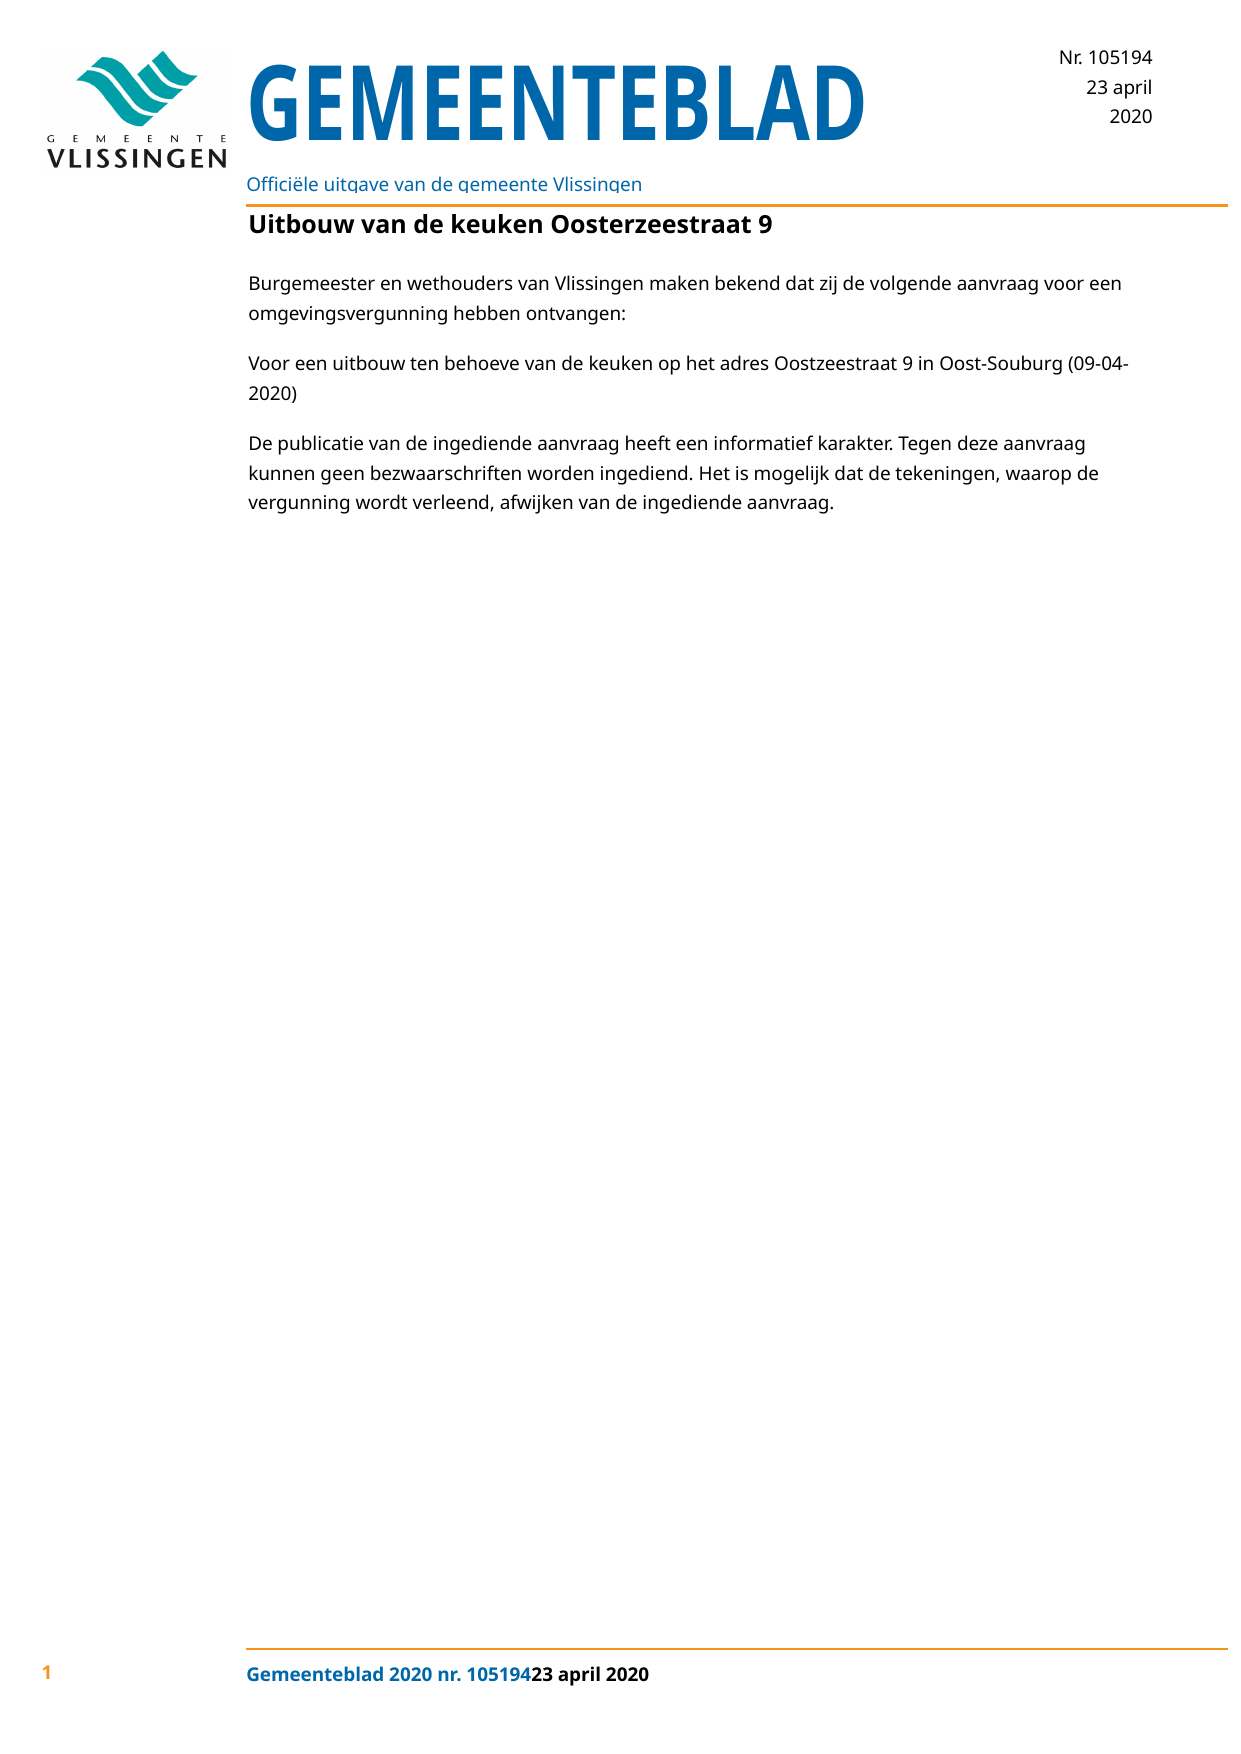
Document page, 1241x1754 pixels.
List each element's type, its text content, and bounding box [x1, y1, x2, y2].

text De publicatie van de ingediende aanvraag heeft een informatief karakter. Tegen deze aanvraag kunnen geen bezwaarschriften worden ingediend. Het is mogelijk dat de tekeningen, waarop de vergunning wordt verleend, afwijken van de ingediende aanvraag. [248, 430, 1152, 515]
picture [41, 47, 231, 172]
text Voor een uitbouw ten behoeve van de keuken op het adres Oostzeestraat 9 in Oost-Souburg (09-04-2020) [248, 350, 1152, 406]
text Burgemeester en wethouders van Vlissingen maken bekend dat zij de volgende aanvraag voor een omgevingsvergunning hebben ontvangen: [248, 270, 1152, 326]
text Uitbouw van de keuken Oosterzeestraat 9 [248, 207, 1152, 241]
